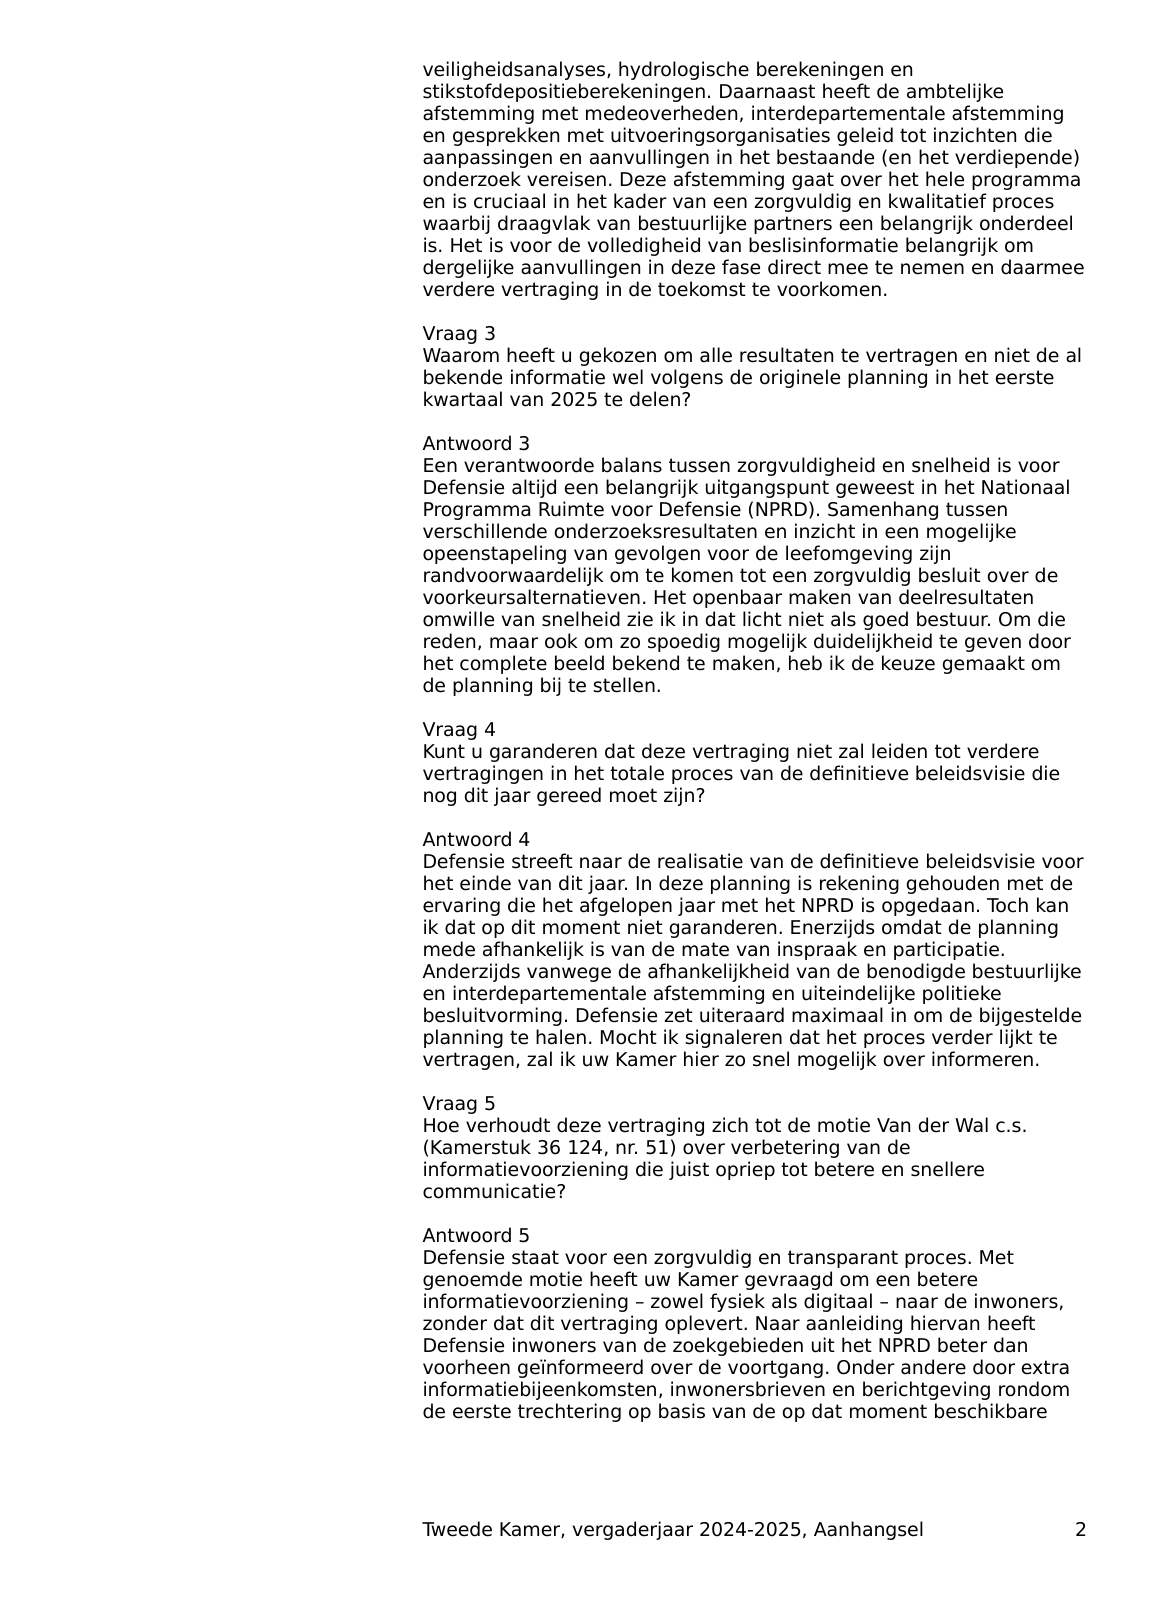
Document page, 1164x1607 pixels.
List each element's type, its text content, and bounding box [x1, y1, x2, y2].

text Vraag 5 [422, 1093, 1087, 1115]
text Kunt u garanderen dat deze vertraging niet zal leiden tot verdere vertragingen in het totale proces van de definitieve beleidsvisie die nog dit jaar gereed moet zijn? [422, 741, 1087, 807]
text veiligheidsanalyses, hydrologische berekeningen en stikstofdepositieberekeningen. Daarnaast heeft de ambtelijke afstemming met medeoverheden, interdepartementale afstemming en gesprekken met uitvoeringsorganisaties geleid tot inzichten die aanpassingen en aanvullingen in het bestaande (en het verdiepende) onderzoek vereisen. Deze afstemming gaat over het hele programma en is cruciaal in het kader van een zorgvuldig en kwalitatief proces waarbij draagvlak van bestuurlijke partners een belangrijk onderdeel is. Het is voor de volledigheid van beslisinformatie belangrijk om dergelijke aanvullingen in deze fase direct mee te nemen en daarmee verdere vertraging in de toekomst te voorkomen. [422, 59, 1087, 301]
text Vraag 3 [422, 323, 1087, 345]
text Antwoord 3 [422, 433, 1087, 455]
text Vraag 4 [422, 719, 1087, 741]
text Antwoord 4 [422, 829, 1087, 851]
text Hoe verhoudt deze vertraging zich tot de motie Van der Wal c.s. (Kamerstuk 36 124, nr. 51) over verbetering van de informatievoorziening die juist opriep tot betere en snellere communicatie? [422, 1115, 1087, 1203]
text Defensie staat voor een zorgvuldig en transparant proces. Met genoemde motie heeft uw Kamer gevraagd om een betere informatievoorziening – zowel fysiek als digitaal – naar de inwoners, zonder dat dit vertraging oplevert. Naar aanleiding hiervan heeft Defensie inwoners van de zoekgebieden uit het NPRD beter dan voorheen geïnformeerd over de voortgang. Onder andere door extra informatiebijeenkomsten, inwonersbrieven en berichtgeving rondom de eerste trechtering op basis van de op dat moment beschikbare [422, 1247, 1087, 1423]
text Antwoord 5 [422, 1225, 1087, 1247]
text Defensie streeft naar de realisatie van de definitieve beleidsvisie voor het einde van dit jaar. In deze planning is rekening gehouden met de ervaring die het afgelopen jaar met het NPRD is opgedaan. Toch kan ik dat op dit moment niet garanderen. Enerzijds omdat de planning mede afhankelijk is van de mate van inspraak en participatie. Anderzijds vanwege de afhankelijkheid van de benodigde bestuurlijke en interdepartementale afstemming en uiteindelijke politieke besluitvorming. Defensie zet uiteraard maximaal in om de bijgestelde planning te halen. Mocht ik signaleren dat het proces verder lijkt te vertragen, zal ik uw Kamer hier zo snel mogelijk over informeren. [422, 851, 1087, 1071]
text Waarom heeft u gekozen om alle resultaten te vertragen en niet de al bekende informatie wel volgens de originele planning in het eerste kwartaal van 2025 te delen? [422, 345, 1087, 411]
text Een verantwoorde balans tussen zorgvuldigheid en snelheid is voor Defensie altijd een belangrijk uitgangspunt geweest in het Nationaal Programma Ruimte voor Defensie (NPRD). Samenhang tussen verschillende onderzoeksresultaten en inzicht in een mogelijke opeenstapeling van gevolgen voor de leefomgeving zijn randvoorwaardelijk om te komen tot een zorgvuldig besluit over de voorkeursalternatieven. Het openbaar maken van deelresultaten omwille van snelheid zie ik in dat licht niet als goed bestuur. Om die reden, maar ook om zo spoedig mogelijk duidelijkheid te geven door het complete beeld bekend te maken, heb ik de keuze gemaakt om de planning bij te stellen. [422, 455, 1087, 697]
